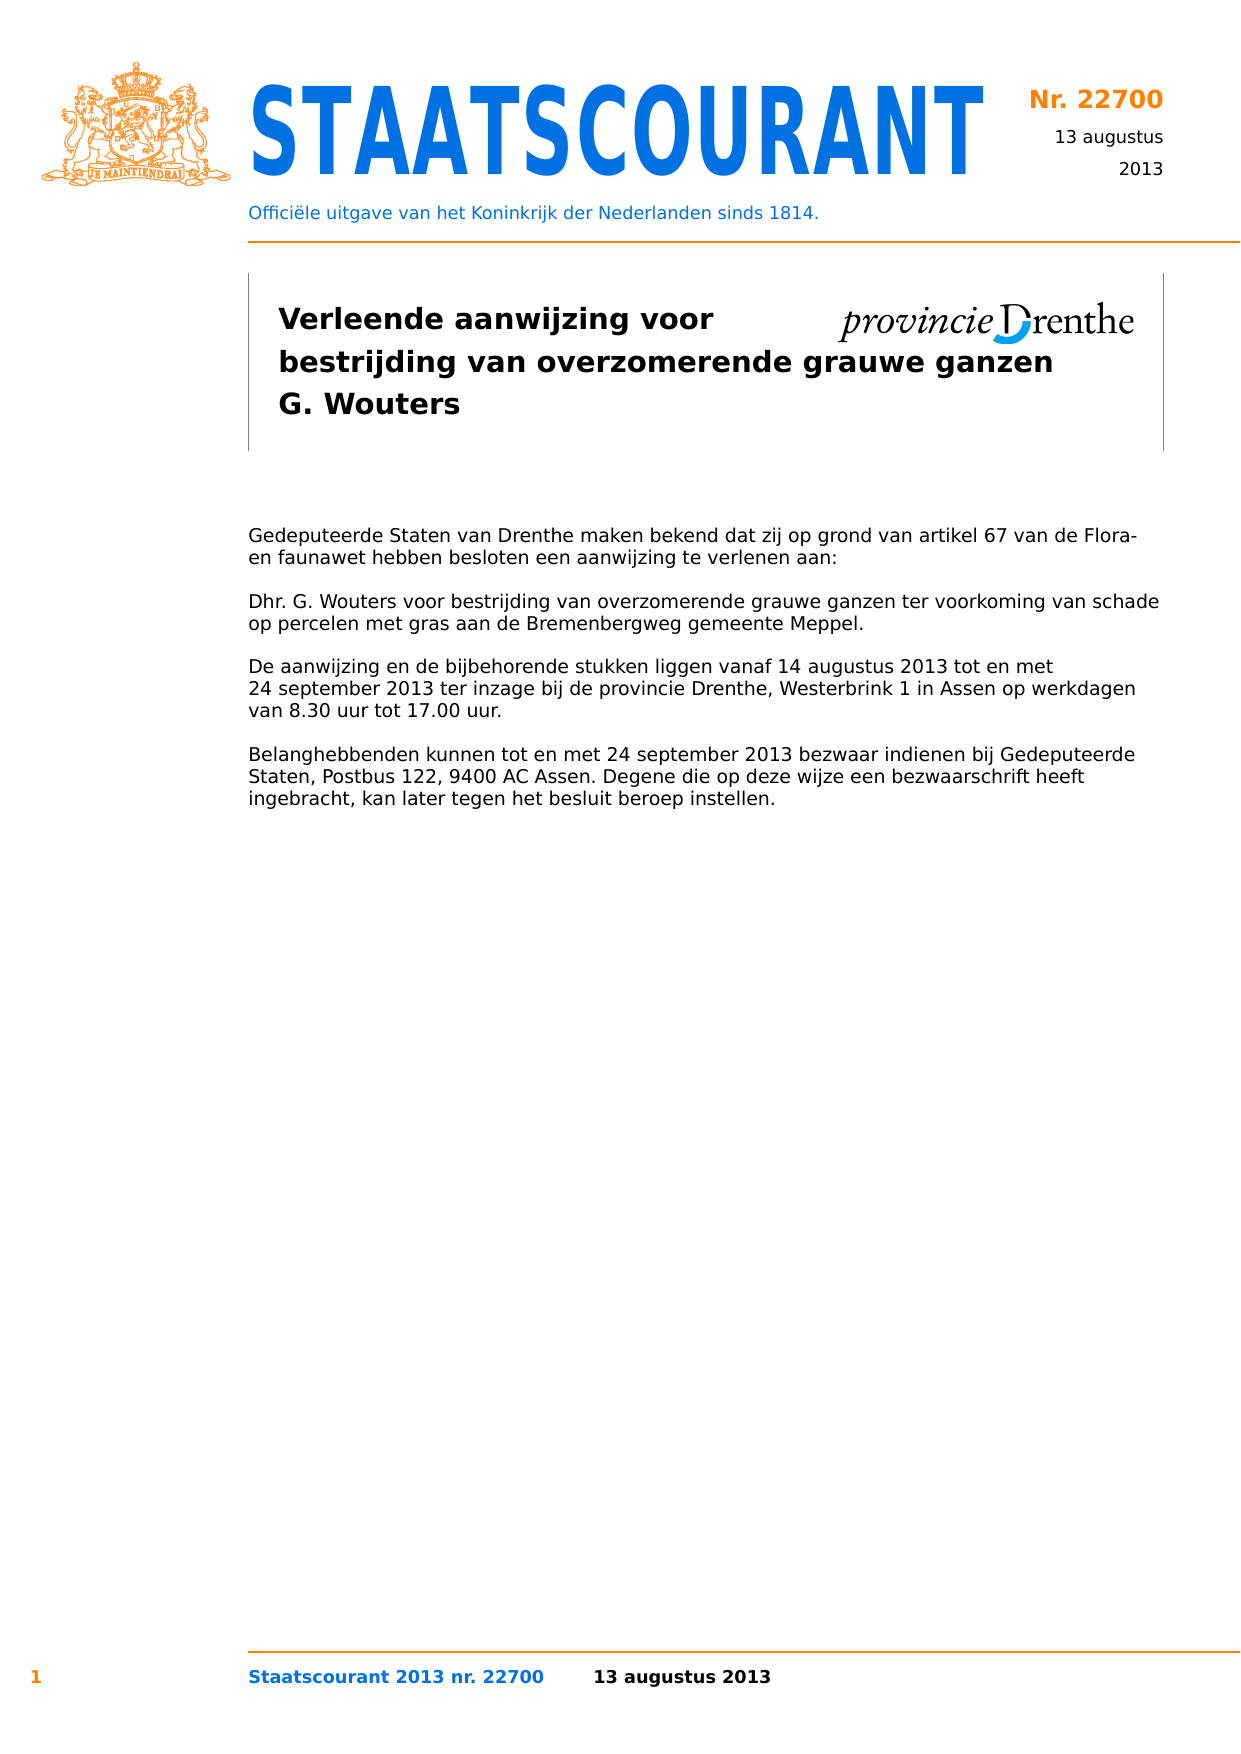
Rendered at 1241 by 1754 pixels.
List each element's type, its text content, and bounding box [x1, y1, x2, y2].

text Gedeputeerde Staten van Drenthe maken bekend dat zij op grond van artikel 67 van de Flora- en faunawet hebben besloten een aanwijzing te verlenen aan: [248, 525, 1163, 569]
text De aanwijzing en de bijbehorende stukken liggen vanaf 14 augustus 2013 tot en met 24 september 2013 ter inzage bij de provincie Drenthe, Westerbrink 1 in Assen op werkdagen van 8.30 uur tot 17.00 uur. [248, 656, 1163, 722]
text Dhr. G. Wouters voor bestrijding van overzomerende grauwe ganzen ter voorkoming van schade op percelen met gras aan de Bremenbergweg gemeente Meppel. [248, 591, 1163, 634]
text Belanghebbenden kunnen tot en met 24 september 2013 bezwaar indienen bij Gedeputeerde Staten, Postbus 122, 9400 AC Assen. Degene die op deze wijze een bezwaarschrift heeft ingebracht, kan later tegen het besluit beroep instellen. [248, 744, 1163, 810]
table_cell 2013 [998, 153, 1240, 203]
table_cell Officiële uitgave van het Koninkrijk der Nederlanden sinds 1814. [248, 203, 1240, 241]
table_header Nr. 22700 [998, 62, 1240, 121]
subtitle Verleende aanwijzing voor bestrijding van overzomerende grauwe ganzen G. Wouters [249, 273, 1163, 451]
picture [838, 302, 1134, 344]
table_cell 13 augustus [998, 121, 1240, 153]
table_header STAATSCOURANT [248, 62, 998, 203]
picture [41, 62, 231, 186]
table_header [25, 62, 248, 241]
